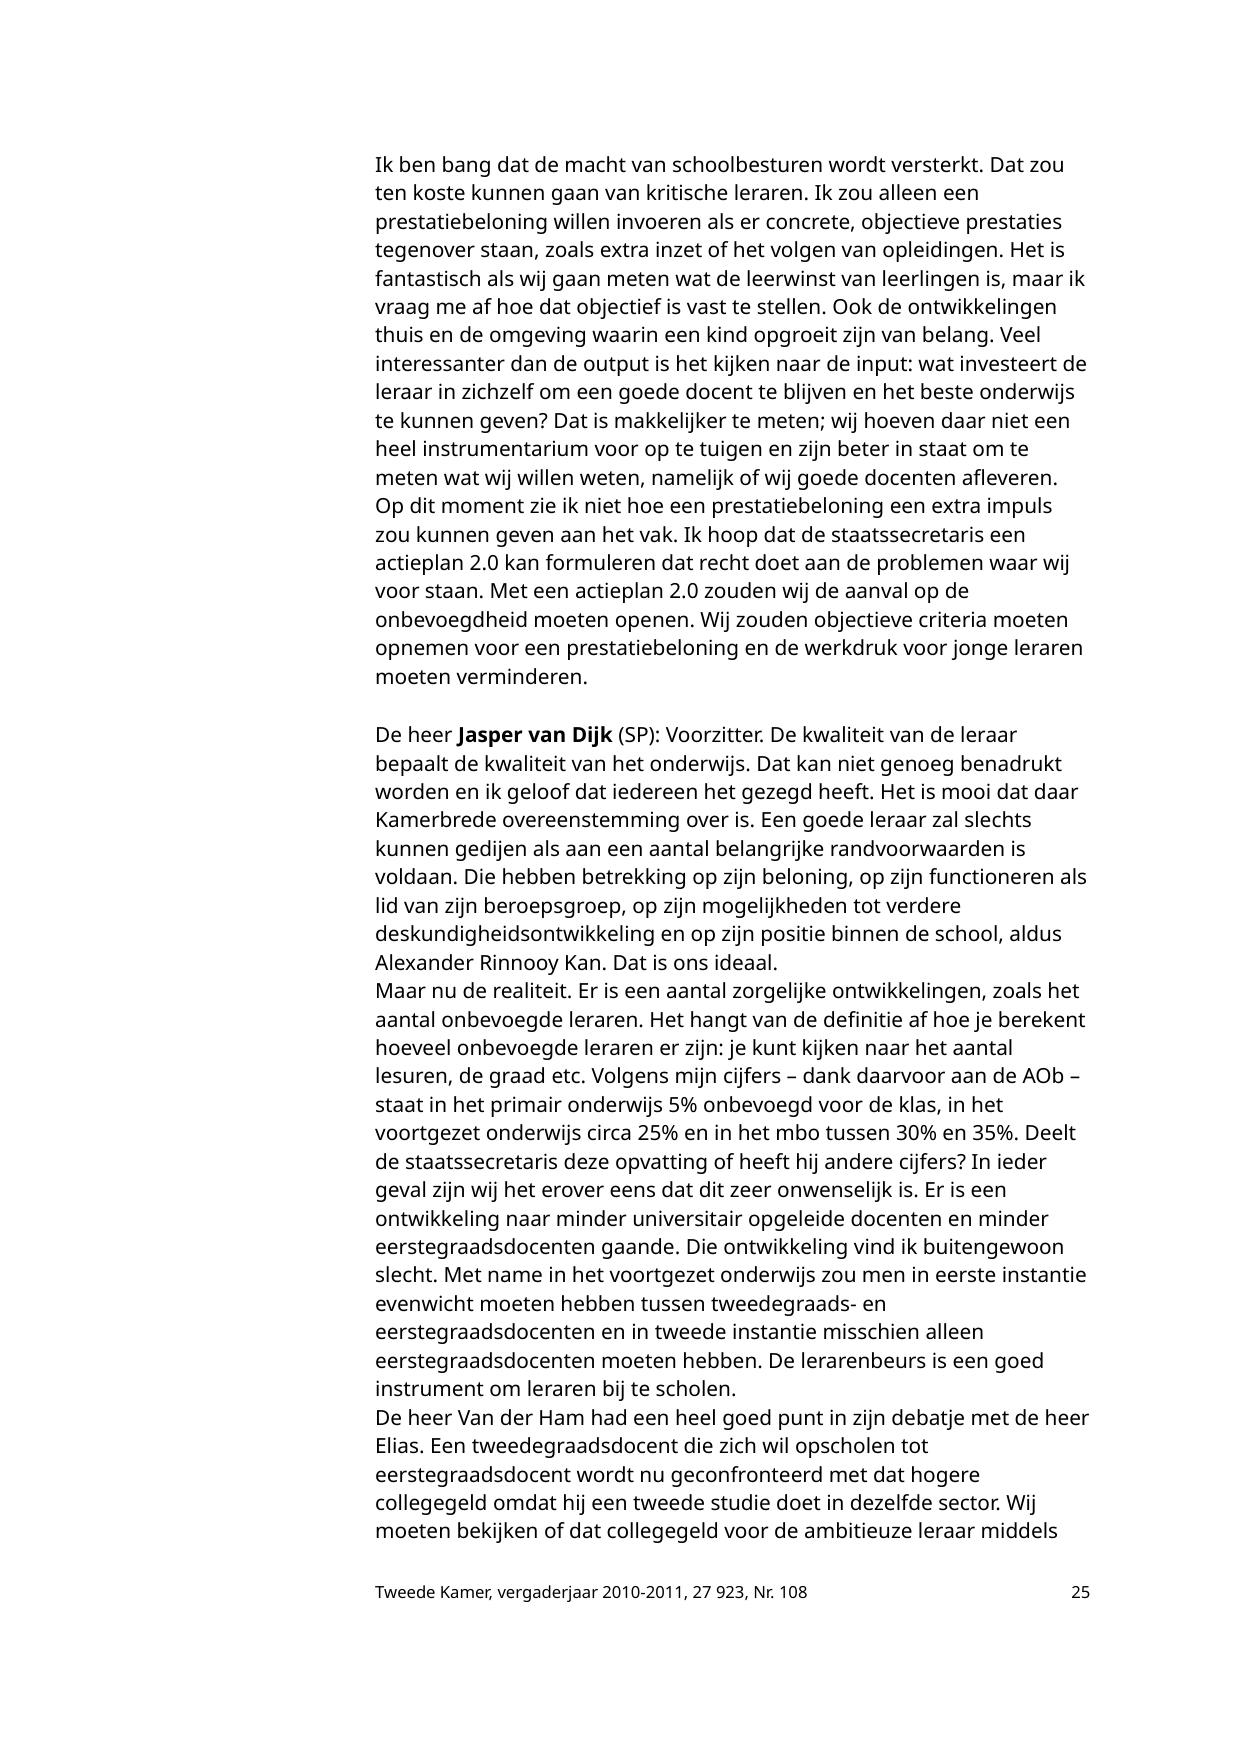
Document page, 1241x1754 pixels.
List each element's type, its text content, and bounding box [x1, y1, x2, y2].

text Maar nu de realiteit. Er is een aantal zorgelijke ontwikkelingen, zoals het aantal onbevoegde leraren. Het hangt van de definitie af hoe je berekent hoeveel onbevoegde leraren er zijn: je kunt kijken naar het aantal lesuren, de graad etc. Volgens mijn cijfers – dank daarvoor aan de AOb – staat in het primair onderwijs 5% onbevoegd voor de klas, in het voortgezet onderwijs circa 25% en in het mbo tussen 30% en 35%. Deelt de staatssecretaris deze opvatting of heeft hij andere cijfers? In ieder geval zijn wij het erover eens dat dit zeer onwenselijk is. Er is een ontwikkeling naar minder universitair opgeleide docenten en minder eerstegraadsdocenten gaande. Die ontwikkeling vind ik buitengewoon slecht. Met name in het voortgezet onderwijs zou men in eerste instantie evenwicht moeten hebben tussen tweedegraads- en eerstegraadsdocenten en in tweede instantie misschien alleen eerstegraadsdocenten moeten hebben. De lerarenbeurs is een goed instrument om leraren bij te scholen. [375, 976, 1090, 1403]
text De heer Van der Ham had een heel goed punt in zijn debatje met de heer Elias. Een tweedegraadsdocent die zich wil opscholen tot eerstegraadsdocent wordt nu geconfronteerd met dat hogere collegegeld omdat hij een tweede studie doet in dezelfde sector. Wij moeten bekijken of dat collegegeld voor de ambitieuze leraar middels [375, 1403, 1090, 1545]
text De heer Jasper van Dijk (SP): Voorzitter. De kwaliteit van de leraar bepaalt de kwaliteit van het onderwijs. Dat kan niet genoeg benadrukt worden en ik geloof dat iedereen het gezegd heeft. Het is mooi dat daar Kamerbrede overeenstemming over is. Een goede leraar zal slechts kunnen gedijen als aan een aantal belangrijke randvoorwaarden is voldaan. Die hebben betrekking op zijn beloning, op zijn functioneren als lid van zijn beroepsgroep, op zijn mogelijkheden tot verdere deskundigheidsontwikkeling en op zijn positie binnen de school, aldus Alexander Rinnooy Kan. Dat is ons ideaal. [375, 720, 1090, 976]
text Ik ben bang dat de macht van schoolbesturen wordt versterkt. Dat zou ten koste kunnen gaan van kritische leraren. Ik zou alleen een prestatiebeloning willen invoeren als er concrete, objectieve prestaties tegenover staan, zoals extra inzet of het volgen van opleidingen. Het is fantastisch als wij gaan meten wat de leerwinst van leerlingen is, maar ik vraag me af hoe dat objectief is vast te stellen. Ook de ontwikkelingen thuis en de omgeving waarin een kind opgroeit zijn van belang. Veel interessanter dan de output is het kijken naar de input: wat investeert de leraar in zichzelf om een goede docent te blijven en het beste onderwijs te kunnen geven? Dat is makkelijker te meten; wij hoeven daar niet een heel instrumentarium voor op te tuigen en zijn beter in staat om te meten wat wij willen weten, namelijk of wij goede docenten afleveren. Op dit moment zie ik niet hoe een prestatiebeloning een extra impuls zou kunnen geven aan het vak. Ik hoop dat de staatssecretaris een actieplan 2.0 kan formuleren dat recht doet aan de problemen waar wij voor staan. Met een actieplan 2.0 zouden wij de aanval op de onbevoegdheid moeten openen. Wij zouden objectieve criteria moeten opnemen voor een prestatiebeloning en de werkdruk voor jonge leraren moeten verminderen. [375, 150, 1090, 690]
